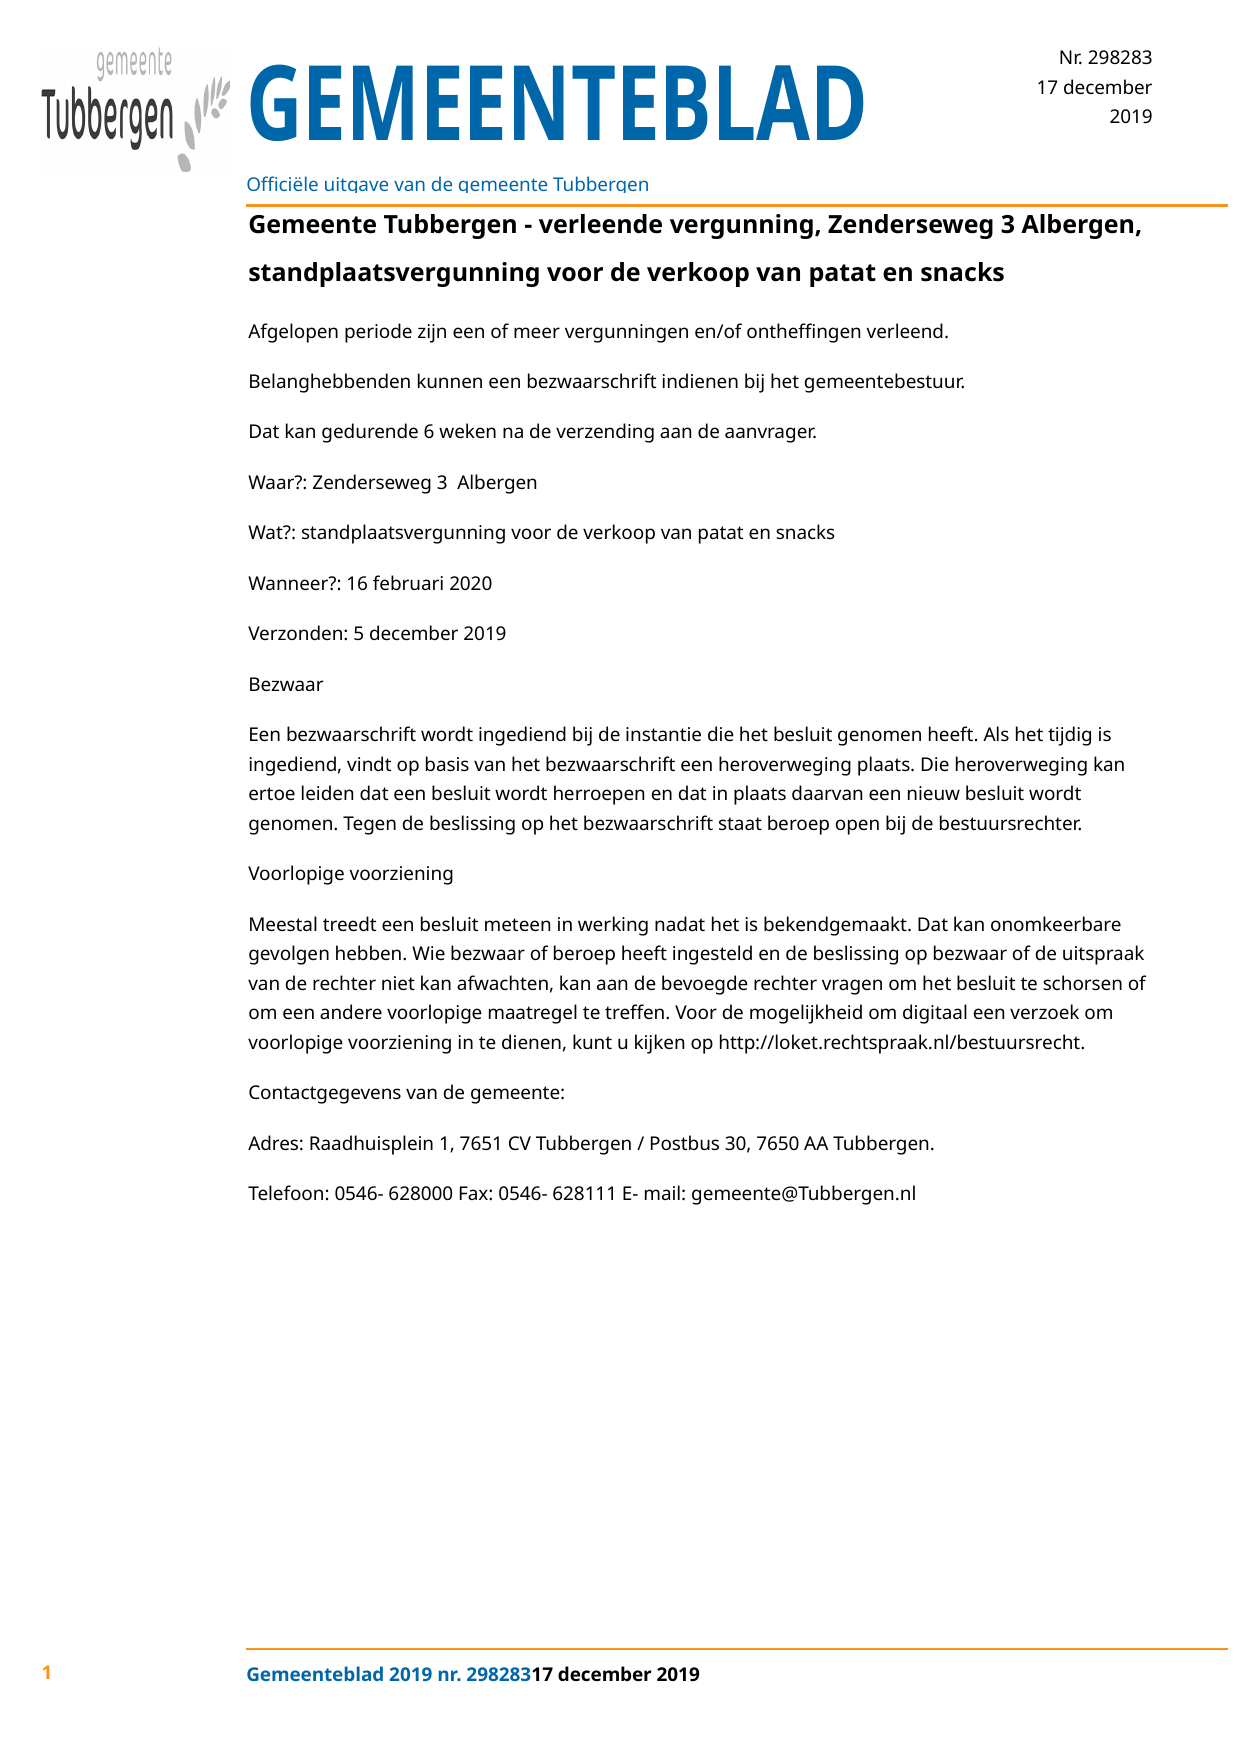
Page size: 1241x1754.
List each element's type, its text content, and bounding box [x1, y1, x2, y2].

text Telefoon: 0546- 628000 Fax: 0546- 628111 E- mail: gemeente@Tubbergen.nl [248, 1180, 1152, 1206]
text Waar?: Zenderseweg 3 Albergen [248, 469, 1152, 495]
text Wat?: standplaatsvergunning voor de verkoop van patat en snacks [248, 519, 1152, 545]
text Adres: Raadhuisplein 1, 7651 CV Tubbergen / Postbus 30, 7650 AA Tubbergen. [248, 1130, 1152, 1156]
text Contactgegevens van de gemeente: [248, 1079, 1152, 1105]
text Meestal treedt een besluit meteen in werking nadat het is bekendgemaakt. Dat kan onomkeerbare gevolgen hebben. Wie bezwaar of beroep heeft ingesteld en de beslissing op bezwaar of de uitspraak van de rechter niet kan afwachten, kan aan de bevoegde rechter vragen om het besluit te schorsen of om een andere voorlopige maatregel te treffen. Voor de mogelijkheid om digitaal een verzoek om voorlopige voorziening in te dienen, kunt u kijken op http://loket.rechtspraak.nl/bestuursrecht. [248, 911, 1152, 1055]
text Belanghebbenden kunnen een bezwaarschrift indienen bij het gemeentebestuur. [248, 368, 1152, 394]
text Dat kan gedurende 6 weken na de verzending aan de aanvrager. [248, 419, 1152, 444]
picture [41, 47, 231, 172]
text Voorlopige voorziening [248, 860, 1152, 886]
text Wanneer?: 16 februari 2020 [248, 570, 1152, 596]
text Bezwaar [248, 671, 1152, 697]
text Gemeente Tubbergen - verleende vergunning, Zenderseweg 3 Albergen, standplaatsvergunning voor de verkoop van patat en snacks [248, 207, 1152, 288]
text Verzonden: 5 december 2019 [248, 620, 1152, 646]
text Een bezwaarschrift wordt ingediend bij de instantie die het besluit genomen heeft. Als het tijdig is ingediend, vindt op basis van het bezwaarschrift een heroverweging plaats. Die heroverweging kan ertoe leiden dat een besluit wordt herroepen en dat in plaats daarvan een nieuw besluit wordt genomen. Tegen de beslissing op het bezwaarschrift staat beroep open bij de bestuursrechter. [248, 721, 1152, 836]
text Afgelopen periode zijn een of meer vergunningen en/of ontheffingen verleend. [248, 318, 1152, 344]
